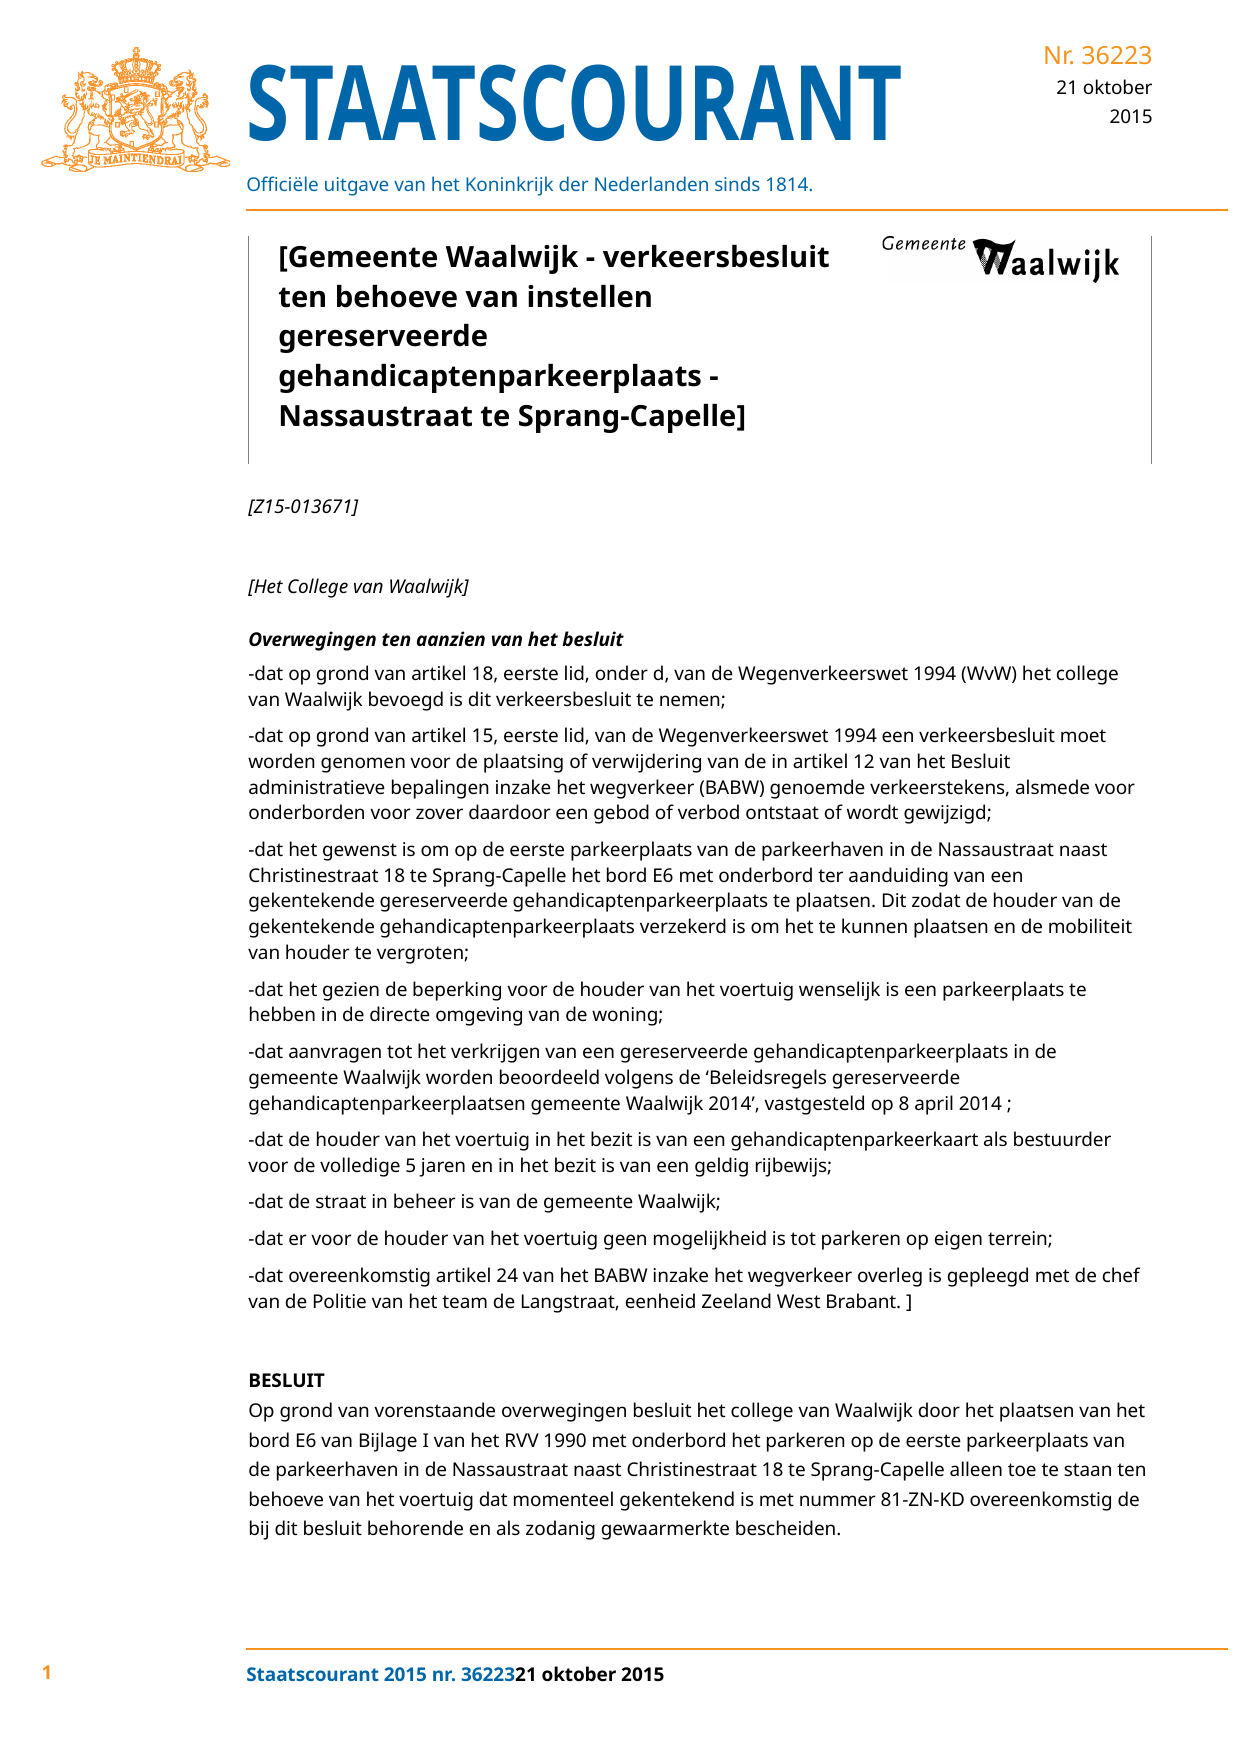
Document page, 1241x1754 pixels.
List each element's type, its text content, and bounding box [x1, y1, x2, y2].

text [Z15-013671] [248, 493, 1152, 519]
table_header [Gemeente Waalwijk - verkeersbesluit ten behoeve van instellen gereserveerde gehandicaptenparkeerplaats - Nassaustraat te Sprang-Capelle] [249, 236, 850, 464]
picture [882, 236, 1119, 283]
text -dat het gezien de beperking voor de houder van het voertuig wenselijk is een parkeerplaats te hebben in de directe omgeving van de woning; [248, 976, 1152, 1027]
picture [41, 47, 231, 172]
text -dat overeenkomstig artikel 24 van het BABW inzake het wegverkeer overleg is gepleegd met de chef van de Politie van het team de Langstraat, eenheid Zeeland West Brabant. ] [248, 1262, 1152, 1313]
text -dat de straat in beheer is van de gemeente Waalwijk; [248, 1189, 1152, 1214]
text -dat het gewenst is om op de eerste parkeerplaats van de parkeerhaven in de Nassaustraat naast Christinestraat 18 te Sprang-Capelle het bord E6 met onderbord ter aanduiding van een gekentekende gereserveerde gehandicaptenparkeerplaats te plaatsen. Dit zodat de houder van de gekentekende gehandicaptenparkeerplaats verzekerd is om het te kunnen plaatsen en de mobiliteit van houder te vergroten; [248, 836, 1152, 965]
text -dat de houder van het voertuig in het bezit is van een gehandicaptenparkeerkaart als bestuurder voor de volledige 5 jaren en in het bezit is van een geldig rijbewijs; [248, 1126, 1152, 1178]
text -dat op grond van artikel 18, eerste lid, onder d, van de Wegenverkeerswet 1994 (WvW) het college van Waalwijk bevoegd is dit verkeersbesluit te nemen; [248, 660, 1152, 711]
text Overwegingen ten aanzien van het besluit [248, 626, 1152, 652]
text -dat aanvragen tot het verkrijgen van een gereserveerde gehandicaptenparkeerplaats in de gemeente Waalwijk worden beoordeeld volgens de ‘Beleidsregels gereserveerde gehandicaptenparkeerplaatsen gemeente Waalwijk 2014’, vastgesteld op 8 april 2014 ; [248, 1038, 1152, 1115]
text -dat er voor de houder van het voertuig geen mogelijkheid is tot parkeren op eigen terrein; [248, 1225, 1152, 1251]
text BESLUIT [248, 1368, 1152, 1393]
text -dat op grond van artikel 15, eerste lid, van de Wegenverkeerswet 1994 een verkeersbesluit moet worden genomen voor de plaatsing of verwijdering van de in artikel 12 van het Besluit administratieve bepalingen inzake het wegverkeer (BABW) genoemde verkeerstekens, alsmede voor onderborden voor zover daardoor een gebod of verbod ontstaat of wordt gewijzigd; [248, 722, 1152, 825]
table_header [850, 236, 1151, 464]
text [Het College van Waalwijk] [248, 573, 1152, 599]
text Op grond van vorenstaande overwegingen besluit het college van Waalwijk door het plaatsen van het bord E6 van Bijlage I van het RVV 1990 met onderbord het parkeren op de eerste parkeerplaats van de parkeerhaven in de Nassaustraat naast Christinestraat 18 te Sprang-Capelle alleen toe te staan ten behoeve van het voertuig dat momenteel gekentekend is met nummer 81-ZN-KD overeenkomstig de bij dit besluit behorende en als zodanig gewaarmerkte bescheiden. [248, 1397, 1152, 1541]
